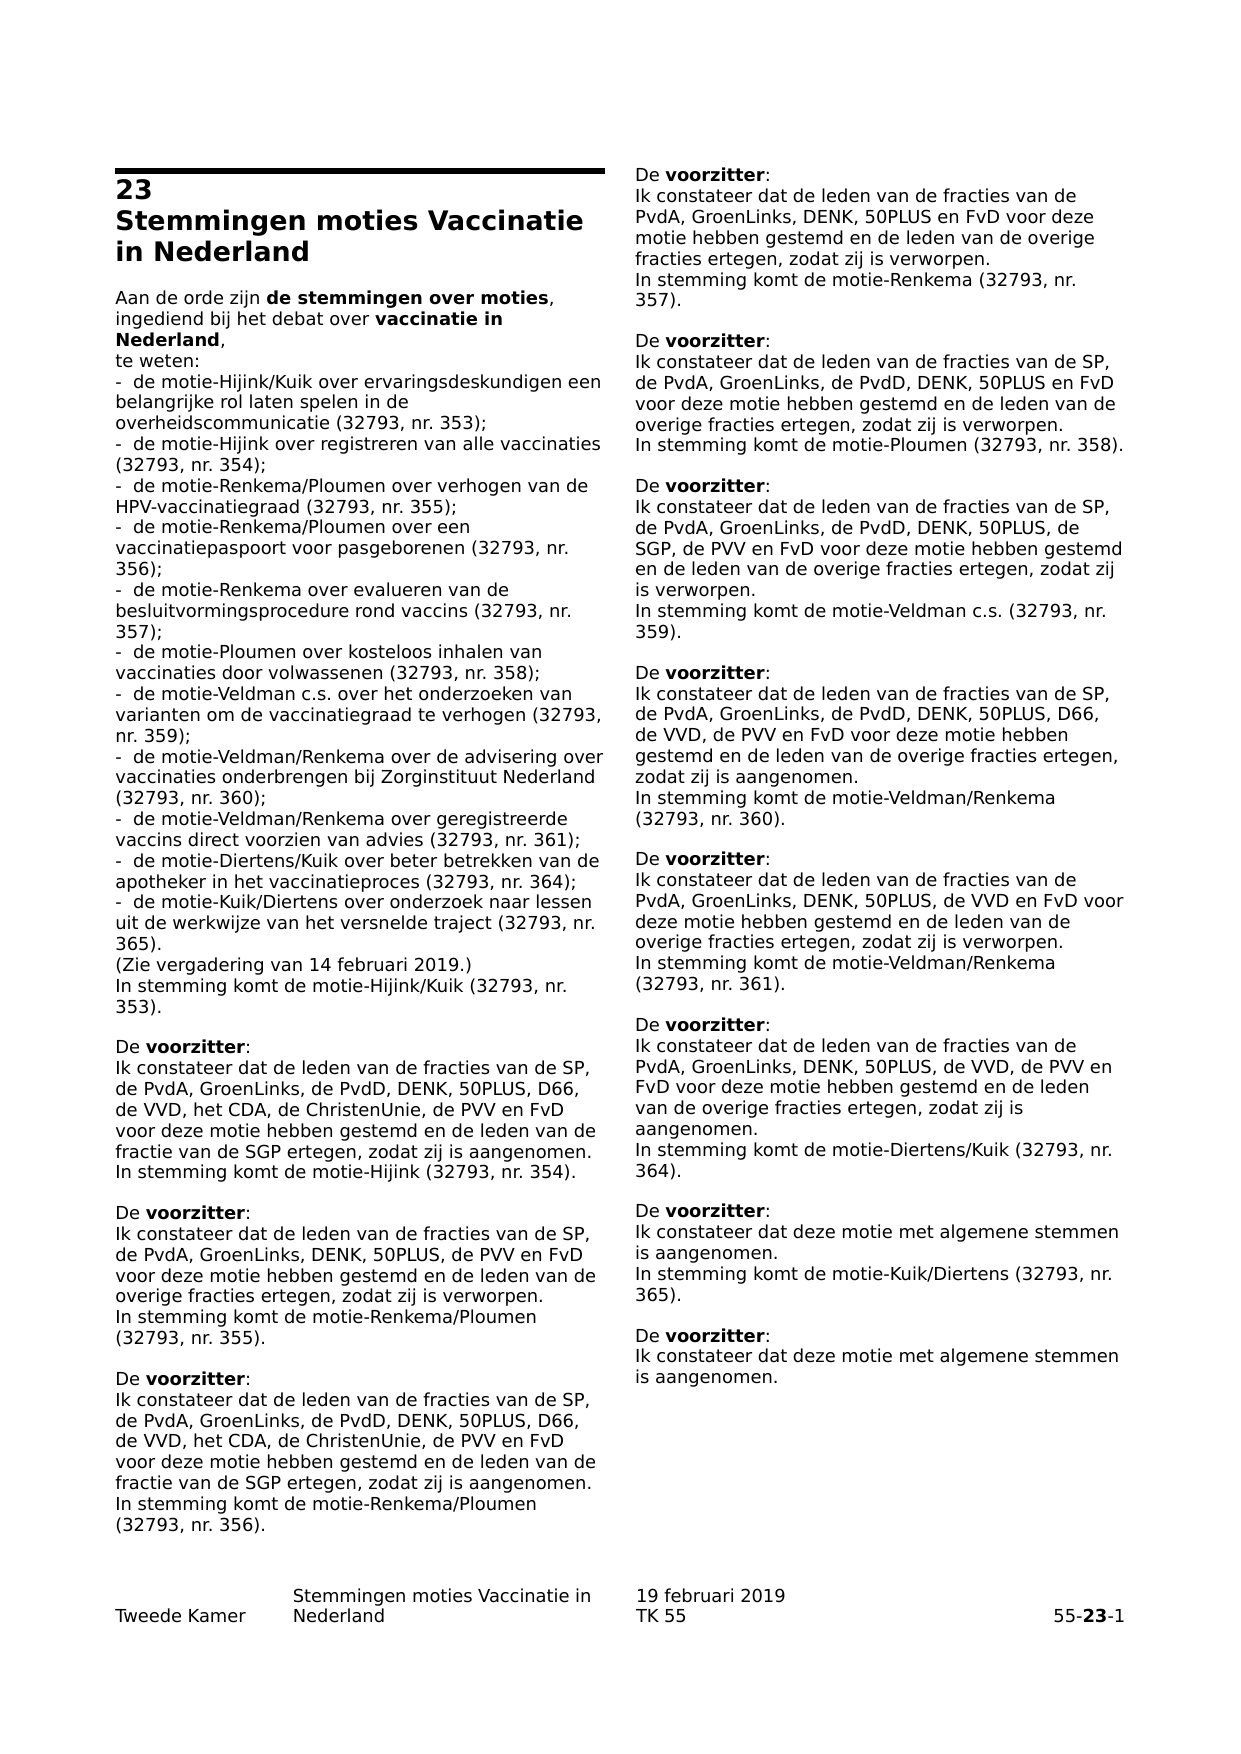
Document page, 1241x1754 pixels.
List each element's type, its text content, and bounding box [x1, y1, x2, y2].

text In stemming komt de motie-Veldman c.s. (32793, nr. 359). [635, 601, 1125, 642]
list de motie-Ploumen over kosteloos inhalen van vaccinaties door volwassenen (32793, nr. 358); [115, 642, 605, 684]
text Ik constateer dat de leden van de fracties van de PvdA, GroenLinks, DENK, 50PLUS en FvD voor deze motie hebben gestemd en de leden van de overige fracties ertegen, zodat zij is verworpen. [635, 186, 1125, 269]
list de motie-Hijink/Kuik over ervaringsdeskundigen een belangrijke rol laten spelen in de overheidscommunicatie (32793, nr. 353); [115, 371, 605, 434]
text Ik constateer dat de leden van de fracties van de SP, de PvdA, GroenLinks, de PvdD, DENK, 50PLUS, D66, de VVD, de PVV en FvD voor deze motie hebben gestemd en de leden van de overige fracties ertegen, zodat zij is aangenomen. [635, 683, 1125, 787]
list de motie-Renkema/Ploumen over verhogen van de HPV-vaccinatiegraad (32793, nr. 355); [115, 476, 605, 517]
text In stemming komt de motie-Renkema/Ploumen (32793, nr. 356). [115, 1494, 605, 1535]
list de motie-Veldman/Renkema over de advisering over vaccinaties onderbrengen bij Zorginstituut Nederland (32793, nr. 360); [115, 746, 605, 809]
text In stemming komt de motie-Hijink/Kuik (32793, nr. 353). [115, 976, 605, 1017]
text In stemming komt de motie-Veldman/Renkema (32793, nr. 361). [635, 953, 1125, 995]
text Ik constateer dat de leden van de fracties van de SP, de PvdA, GroenLinks, de PvdD, DENK, 50PLUS, de SGP, de PVV en FvD voor deze motie hebben gestemd en de leden van de overige fracties ertegen, zodat zij is verworpen. [635, 497, 1125, 601]
text De voorzitter: [115, 1369, 605, 1389]
text Ik constateer dat deze motie met algemene stemmen is aangenomen. [635, 1346, 1125, 1388]
text Ik constateer dat de leden van de fracties van de SP, de PvdA, GroenLinks, de PvdD, DENK, 50PLUS, D66, de VVD, het CDA, de ChristenUnie, de PVV en FvD voor deze motie hebben gestemd en de leden van de fractie van de SGP ertegen, zodat zij is aangenomen. [115, 1058, 605, 1162]
text (Zie vergadering van 14 februari 2019.) [115, 955, 605, 976]
text Ik constateer dat de leden van de fracties van de PvdA, GroenLinks, DENK, 50PLUS, de VVD, de PVV en FvD voor deze motie hebben gestemd en de leden van de overige fracties ertegen, zodat zij is aangenomen. [635, 1036, 1125, 1140]
text De voorzitter: [635, 331, 1125, 352]
text De voorzitter: [635, 165, 1125, 186]
text De voorzitter: [635, 1015, 1125, 1036]
list de motie-Kuik/Diertens over onderzoek naar lessen uit de werkwijze van het versnelde traject (32793, nr. 365). [115, 892, 605, 955]
text De voorzitter: [635, 1201, 1125, 1222]
text Ik constateer dat de leden van de fracties van de SP, de PvdA, GroenLinks, de PvdD, DENK, 50PLUS, D66, de VVD, het CDA, de ChristenUnie, de PVV en FvD voor deze motie hebben gestemd en de leden van de fractie van de SGP ertegen, zodat zij is aangenomen. [115, 1389, 605, 1494]
text In stemming komt de motie-Kuik/Diertens (32793, nr. 365). [635, 1264, 1125, 1305]
list de motie-Renkema over evalueren van de besluitvormingsprocedure rond vaccins (32793, nr. 357); [115, 580, 605, 642]
text In stemming komt de motie-Diertens/Kuik (32793, nr. 364). [635, 1140, 1125, 1181]
text De voorzitter: [635, 849, 1125, 870]
text In stemming komt de motie-Renkema/Ploumen (32793, nr. 355). [115, 1307, 605, 1349]
text Ik constateer dat de leden van de fracties van de SP, de PvdA, GroenLinks, DENK, 50PLUS, de PVV en FvD voor deze motie hebben gestemd en de leden van de overige fracties ertegen, zodat zij is verworpen. [115, 1224, 605, 1307]
text De voorzitter: [635, 476, 1125, 497]
list de motie-Veldman/Renkema over geregistreerde vaccins direct voorzien van advies (32793, nr. 361); [115, 809, 605, 851]
text In stemming komt de motie-Veldman/Renkema (32793, nr. 360). [635, 787, 1125, 829]
text De voorzitter: [635, 1325, 1125, 1346]
text Aan de orde zijn de stemmingen over moties, ingediend bij het debat over vaccinatie in Nederland, [115, 288, 605, 351]
text Ik constateer dat deze motie met algemene stemmen is aangenomen. [635, 1222, 1125, 1264]
title 23 Stemmingen moties Vaccinatie in Nederland [115, 174, 605, 268]
text Ik constateer dat de leden van de fracties van de PvdA, GroenLinks, DENK, 50PLUS, de VVD en FvD voor deze motie hebben gestemd en de leden van de overige fracties ertegen, zodat zij is verworpen. [635, 870, 1125, 953]
text In stemming komt de motie-Ploumen (32793, nr. 358). [635, 435, 1125, 456]
list de motie-Diertens/Kuik over beter betrekken van de apotheker in het vaccinatieproces (32793, nr. 364); [115, 851, 605, 892]
list de motie-Hijink over registreren van alle vaccinaties (32793, nr. 354); [115, 434, 605, 476]
list de motie-Renkema/Ploumen over een vaccinatiepaspoort voor pasgeborenen (32793, nr. 356); [115, 517, 605, 580]
text De voorzitter: [115, 1203, 605, 1224]
text In stemming komt de motie-Hijink (32793, nr. 354). [115, 1162, 605, 1183]
text In stemming komt de motie-Renkema (32793, nr. 357). [635, 269, 1125, 311]
text De voorzitter: [635, 662, 1125, 683]
text Ik constateer dat de leden van de fracties van de SP, de PvdA, GroenLinks, de PvdD, DENK, 50PLUS en FvD voor deze motie hebben gestemd en de leden van de overige fracties ertegen, zodat zij is verworpen. [635, 352, 1125, 435]
list de motie-Veldman c.s. over het onderzoeken van varianten om de vaccinatiegraad te verhogen (32793, nr. 359); [115, 684, 605, 746]
text te weten: [115, 351, 605, 371]
text De voorzitter: [115, 1037, 605, 1058]
